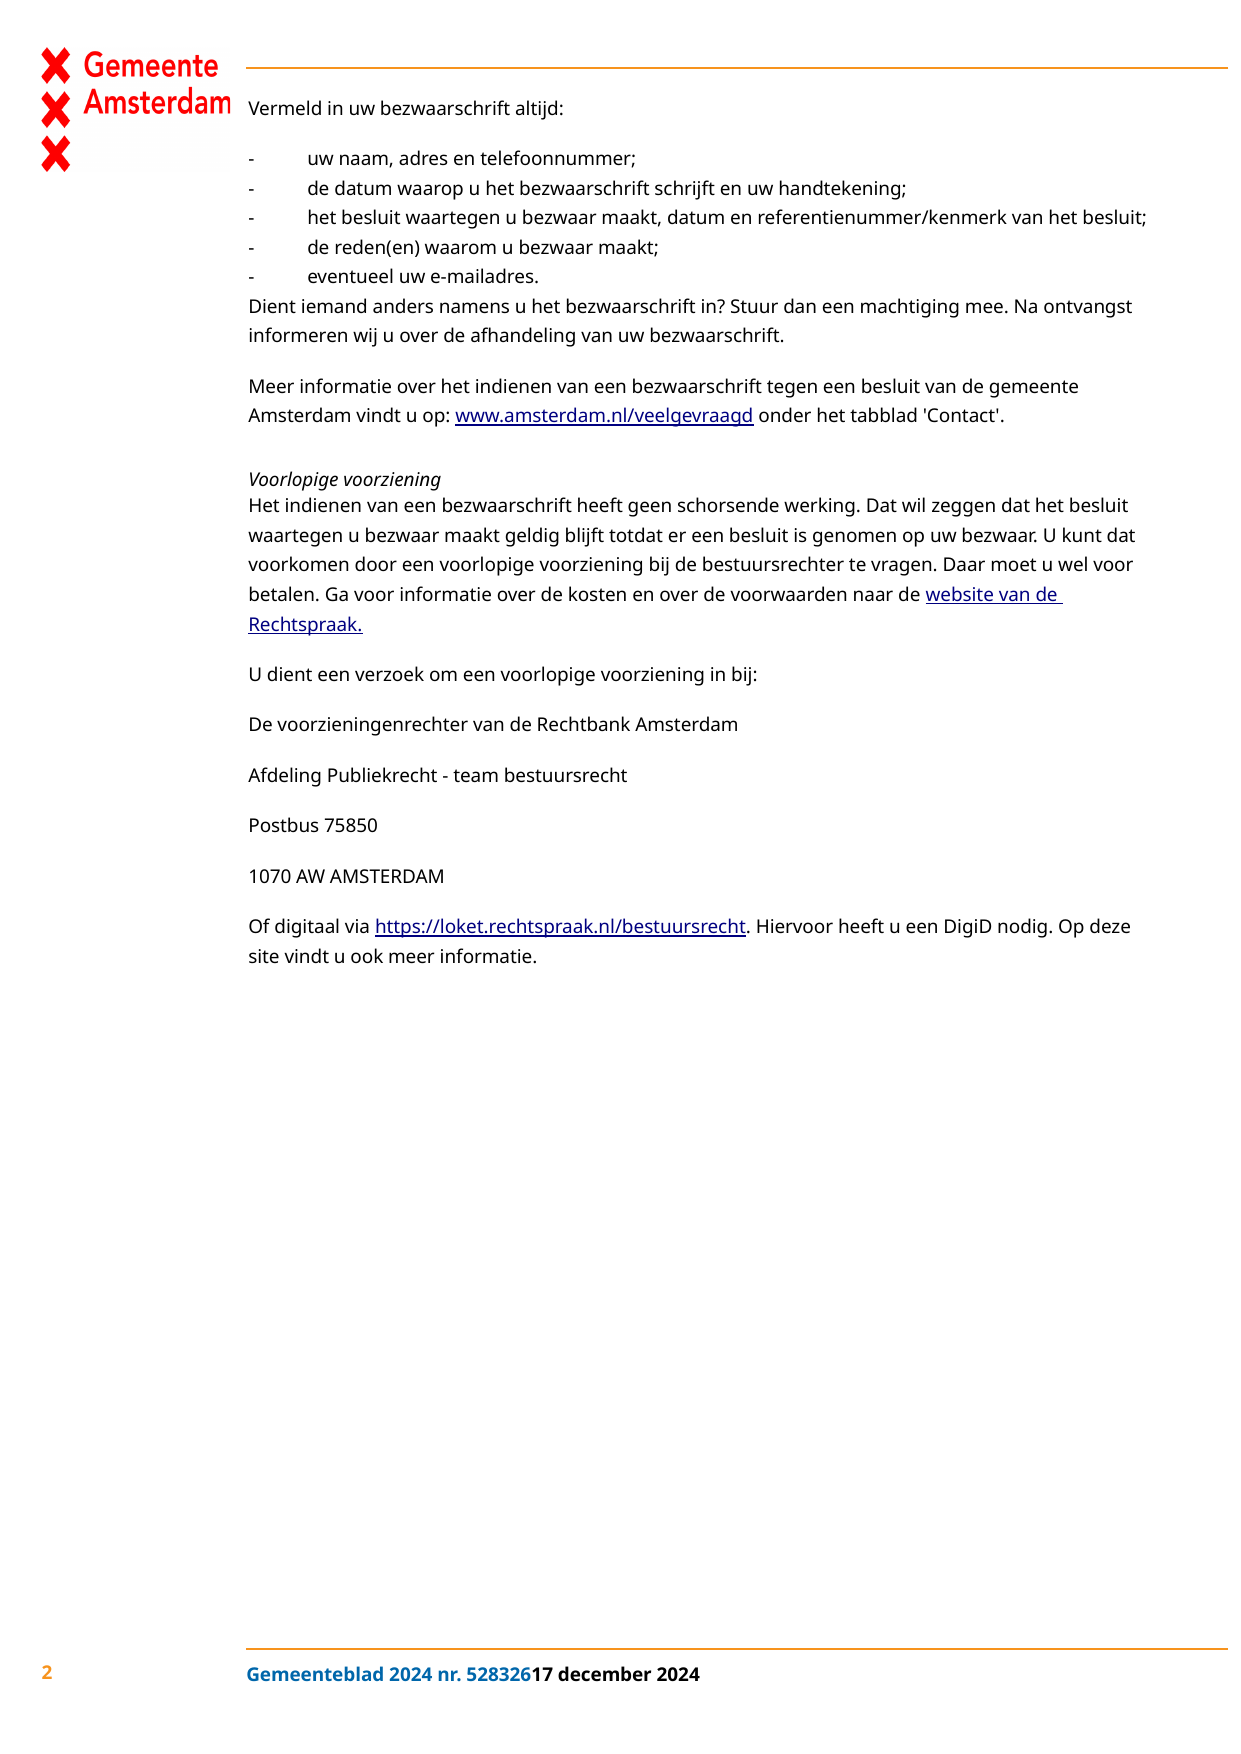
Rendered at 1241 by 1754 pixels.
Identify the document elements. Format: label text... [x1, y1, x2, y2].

text Of digitaal via https://loket.rechtspraak.nl/bestuursrecht. Hiervoor heeft u een DigiD nodig. Op deze site vindt u ook meer informatie. [248, 913, 1152, 968]
text Vermeld in uw bezwaarschrift altijd: [248, 95, 1152, 121]
text Meer informatie over het indienen van een bezwaarschrift tegen een besluit van de gemeente Amsterdam vindt u op: www.amsterdam.nl/veelgevraagd onder het tabblad 'Contact'. [248, 373, 1152, 428]
list de reden(en) waarom u bezwaar maakt; [248, 234, 1152, 260]
list het besluit waartegen u bezwaar maakt, datum en referentienummer/kenmerk van het besluit; [248, 204, 1152, 230]
picture [41, 47, 231, 172]
text Postbus 75850 [248, 812, 1152, 838]
text De voorzieningenrechter van de Rechtbank Amsterdam [248, 712, 1152, 737]
text Dient iemand anders namens u het bezwaarschrift in? Stuur dan een machtiging mee. Na ontvangst informeren wij u over de afhandeling van uw bezwaarschrift. [248, 293, 1152, 348]
text Afdeling Publiekrecht - team bestuursrecht [248, 762, 1152, 788]
list de datum waarop u het bezwaarschrift schrijft en uw handtekening; [248, 175, 1152, 201]
text Het indienen van een bezwaarschrift heeft geen schorsende werking. Dat wil zeggen dat het besluit waartegen u bezwaar maakt geldig blijft totdat er een besluit is genomen op uw bezwaar. U kunt dat voorkomen door een voorlopige voorziening bij de bestuursrechter te vragen. Daar moet u wel voor betalen. Ga voor informatie over de kosten en over de voorwaarden naar de website van de Rechtspraak. [248, 492, 1152, 636]
list uw naam, adres en telefoonnummer; [248, 145, 1152, 171]
list eventueel uw e-mailadres. [248, 263, 1152, 289]
text Voorlopige voorziening [248, 467, 1152, 492]
text 1070 AW AMSTERDAM [248, 863, 1152, 888]
text U dient een verzoek om een voorlopige voorziening in bij: [248, 661, 1152, 687]
